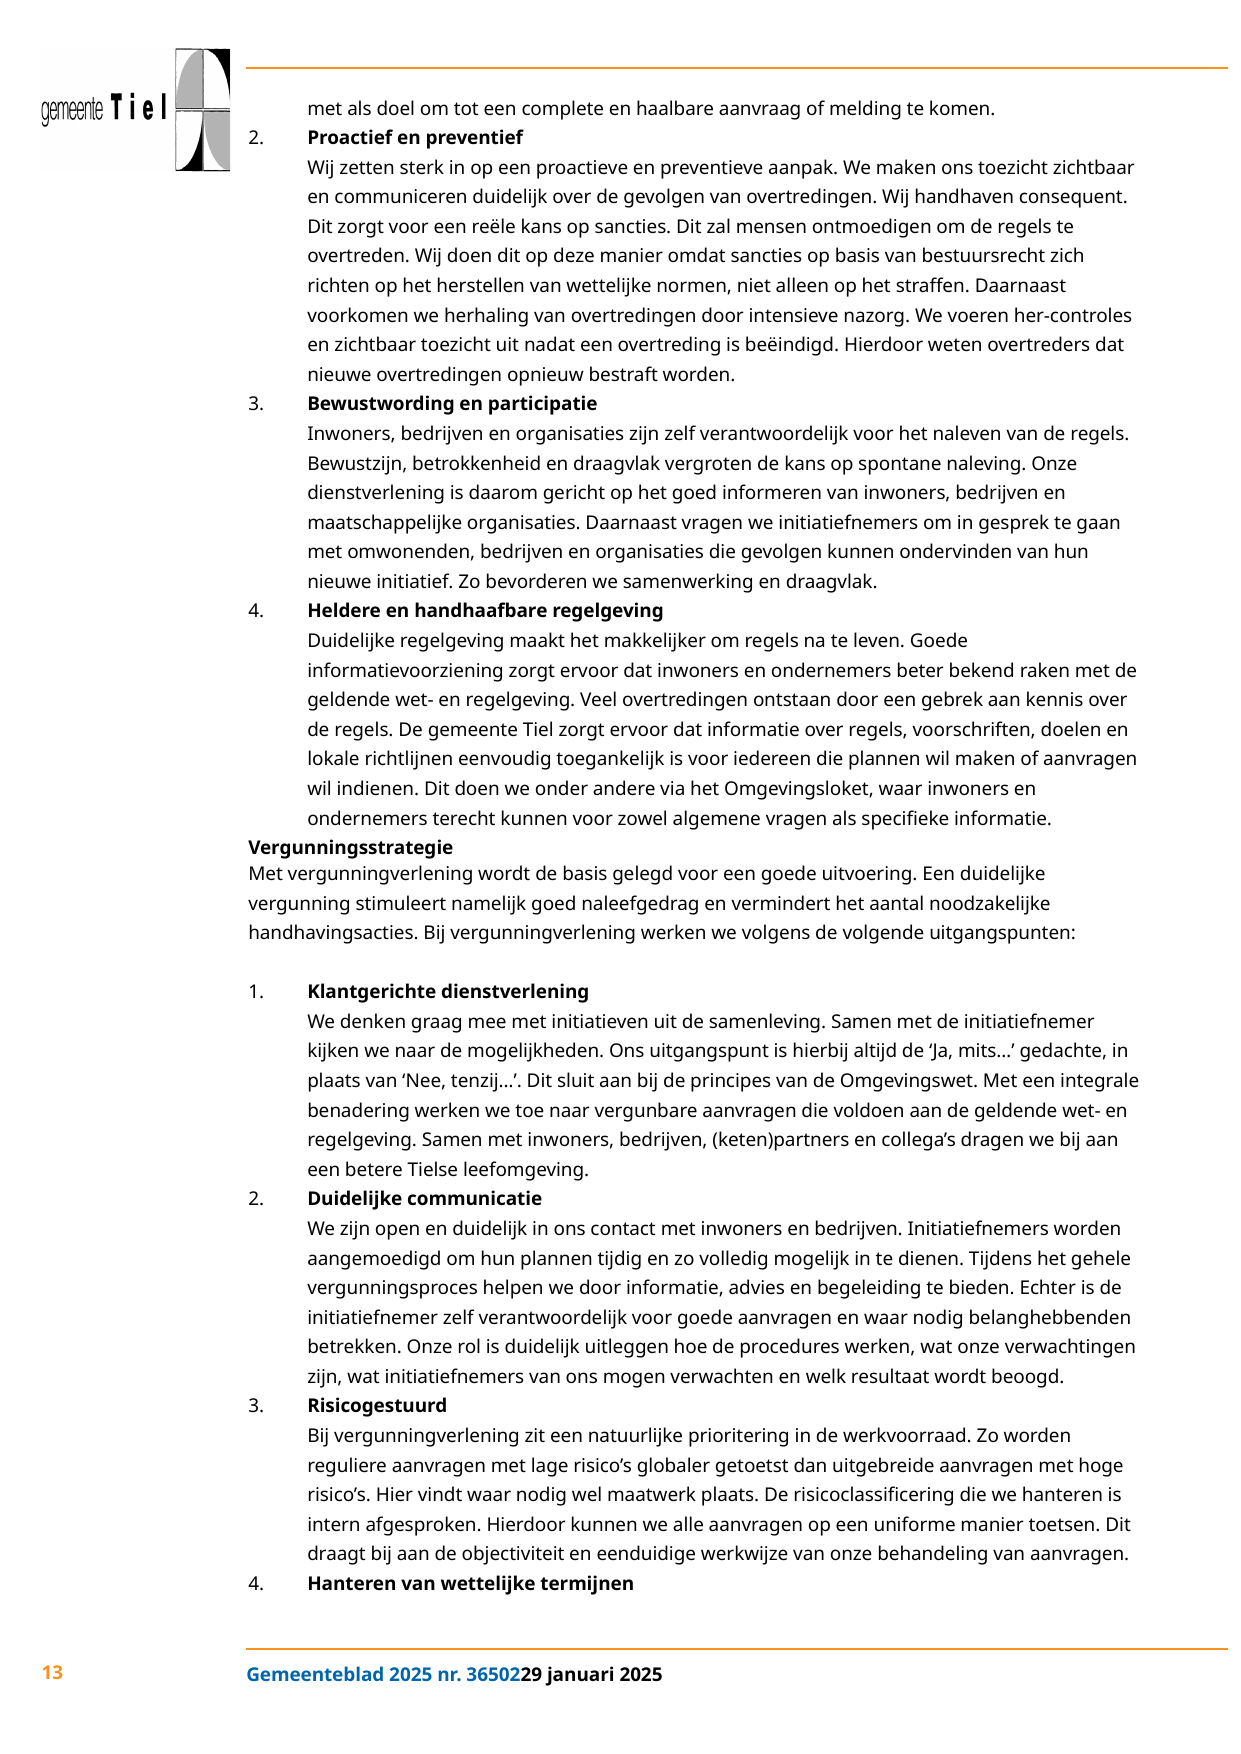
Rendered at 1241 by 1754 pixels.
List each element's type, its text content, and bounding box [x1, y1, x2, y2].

list We denken graag mee met initiatieven uit de samenleving. Samen met de initiatiefnemer kijken we naar de mogelijkheden. Ons uitgangspunt is hierbij altijd de ‘Ja, mits…’ gedachte, in plaats van ‘Nee, tenzij…’. Dit sluit aan bij de principes van de Omgevingswet. Met een integrale benadering werken we toe naar vergunbare aanvragen die voldoen aan de geldende wet- en regelgeving. Samen met inwoners, bedrijven, (keten)partners en collega’s dragen we bij aan een betere Tielse leefomgeving. [248, 1008, 1152, 1182]
list Heldere en handhaafbare regelgeving [248, 598, 1152, 623]
list We zijn open en duidelijk in ons contact met inwoners en bedrijven. Initiatiefnemers worden aangemoedigd om hun plannen tijdig en zo volledig mogelijk in te dienen. Tijdens het gehele vergunningsproces helpen we door informatie, advies en begeleiding te bieden. Echter is de initiatiefnemer zelf verantwoordelijk voor goede aanvragen en waar nodig belanghebbenden betrekken. Onze rol is duidelijk uitleggen hoe de procedures werken, wat onze verwachtingen zijn, wat initiatiefnemers van ons mogen verwachten en welk resultaat wordt beoogd. [248, 1215, 1152, 1389]
list Bij vergunningverlening zit een natuurlijke prioritering in de werkvoorraad. Zo worden reguliere aanvragen met lage risico’s globaler getoetst dan uitgebreide aanvragen met hoge risico’s. Hier vindt waar nodig wel maatwerk plaats. De risicoclassificering die we hanteren is intern afgesproken. Hierdoor kunnen we alle aanvragen op een uniforme manier toetsen. Dit draagt bij aan de objectiviteit en eenduidige werkwijze van onze behandeling van aanvragen. [248, 1422, 1152, 1566]
list met als doel om tot een complete en haalbare aanvraag of melding te komen. [248, 95, 1152, 121]
list Wij zetten sterk in op een proactieve en preventieve aanpak. We maken ons toezicht zichtbaar en communiceren duidelijk over de gevolgen van overtredingen. Wij handhaven consequent. Dit zorgt voor een reële kans op sancties. Dit zal mensen ontmoedigen om de regels te overtreden. Wij doen dit op deze manier omdat sancties op basis van bestuursrecht zich richten op het herstellen van wettelijke normen, niet alleen op het straffen. Daarnaast voorkomen we herhaling van overtredingen door intensieve nazorg. We voeren her-controles en zichtbaar toezicht uit nadat een overtreding is beëindigd. Hierdoor weten overtreders dat nieuwe overtredingen opnieuw bestraft worden. [248, 154, 1152, 387]
picture [41, 47, 231, 172]
list Inwoners, bedrijven en organisaties zijn zelf verantwoordelijk voor het naleven van de regels. Bewustzijn, betrokkenheid en draagvlak vergroten de kans op spontane naleving. Onze dienstverlening is daarom gericht op het goed informeren van inwoners, bedrijven en maatschappelijke organisaties. Daarnaast vragen we initiatiefnemers om in gesprek te gaan met omwonenden, bedrijven en organisaties die gevolgen kunnen ondervinden van hun nieuwe initiatief. Zo bevorderen we samenwerking en draagvlak. [248, 420, 1152, 594]
text Vergunningsstrategie [248, 834, 1152, 860]
list Hanteren van wettelijke termijnen [248, 1570, 1152, 1596]
list Duidelijke communicatie [248, 1186, 1152, 1211]
list Klantgerichte dienstverlening [248, 978, 1152, 1004]
list Proactief en preventief [248, 124, 1152, 150]
list Risicogestuurd [248, 1393, 1152, 1418]
list Duidelijke regelgeving maakt het makkelijker om regels na te leven. Goede informatievoorziening zorgt ervoor dat inwoners en ondernemers beter bekend raken met de geldende wet- en regelgeving. Veel overtredingen ontstaan door een gebrek aan kennis over de regels. De gemeente Tiel zorgt ervoor dat informatie over regels, voorschriften, doelen en lokale richtlijnen eenvoudig toegankelijk is voor iedereen die plannen wil maken of aanvragen wil indienen. Dit doen we onder andere via het Omgevingsloket, waar inwoners en ondernemers terecht kunnen voor zowel algemene vragen als specifieke informatie. [248, 627, 1152, 831]
text Met vergunningverlening wordt de basis gelegd voor een goede uitvoering. Een duidelijke vergunning stimuleert namelijk goed naleefgedrag en vermindert het aantal noodzakelijke handhavingsacties. Bij vergunningverlening werken we volgens de volgende uitgangspunten: [248, 860, 1152, 945]
list Bewustwording en participatie [248, 391, 1152, 416]
